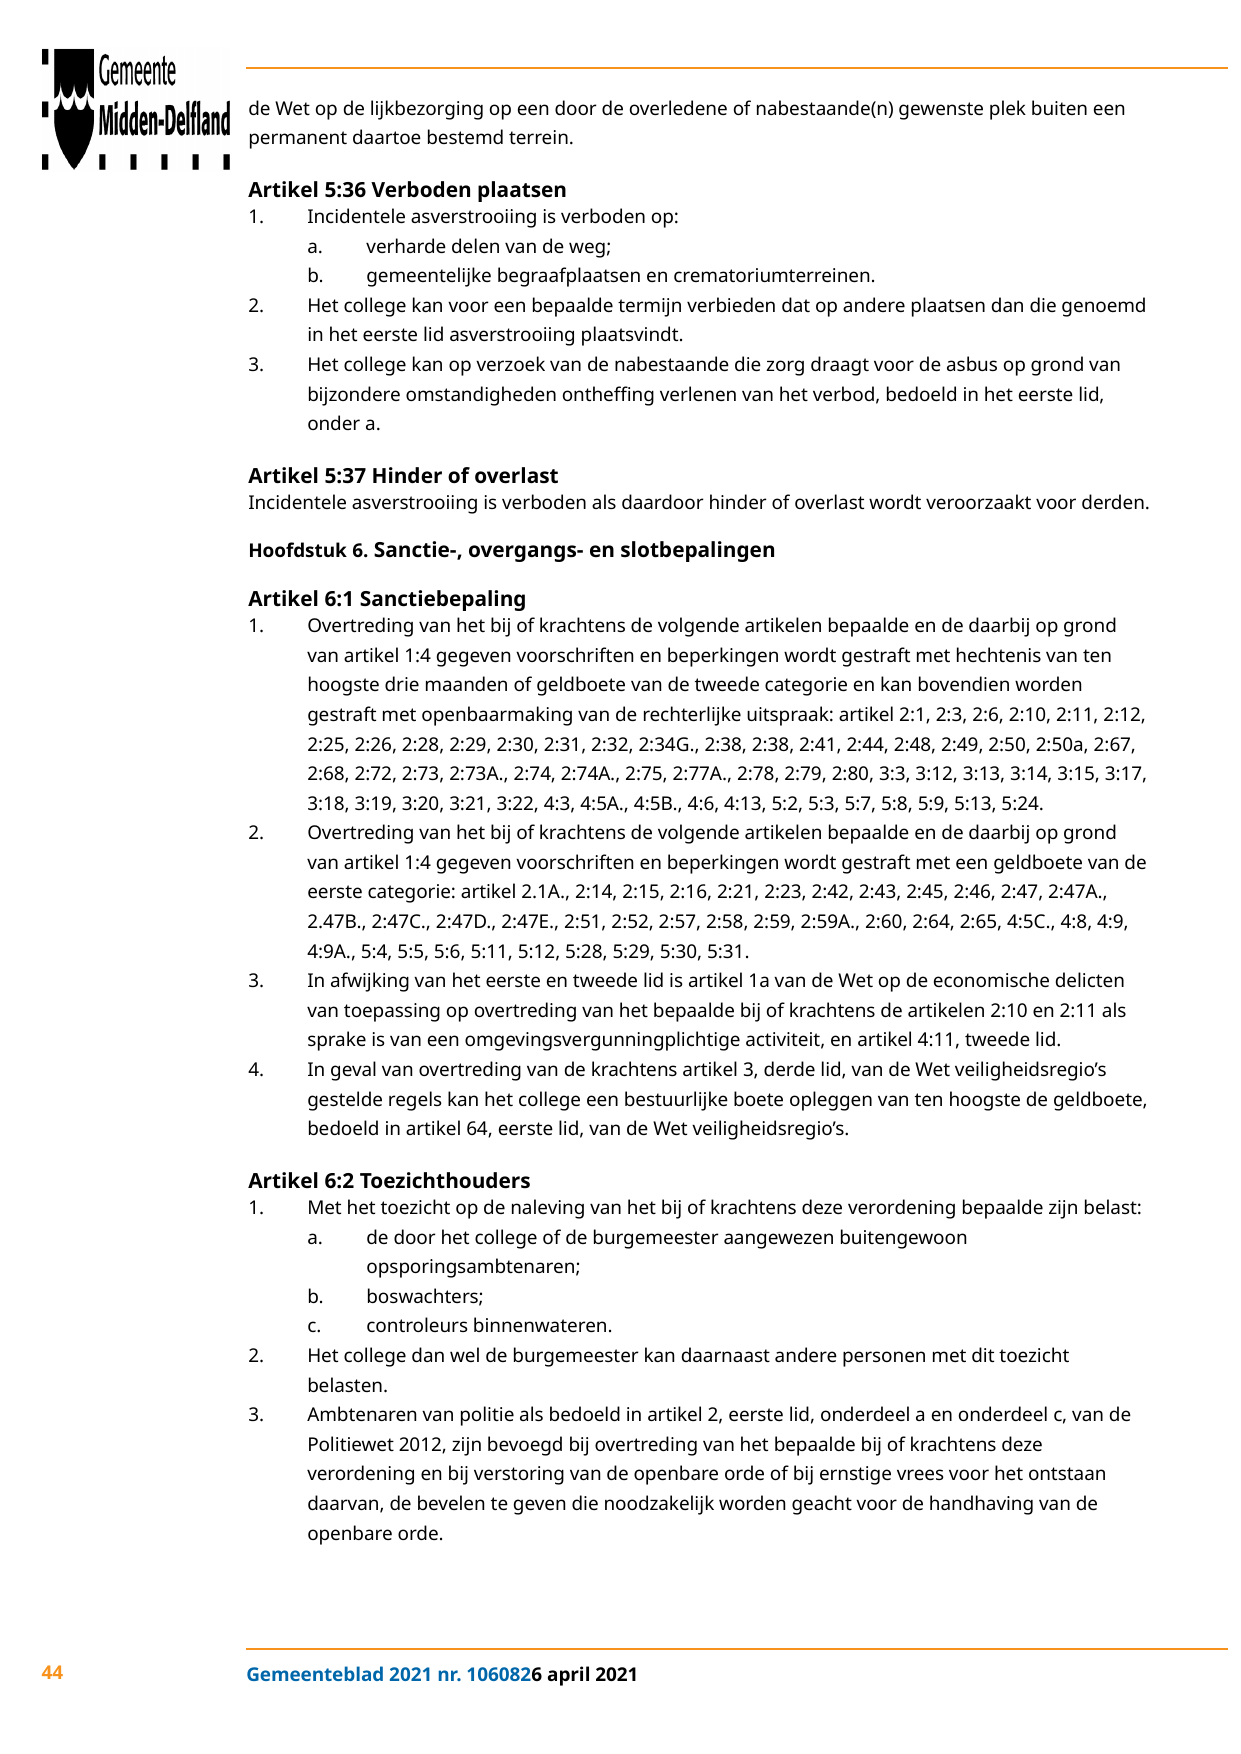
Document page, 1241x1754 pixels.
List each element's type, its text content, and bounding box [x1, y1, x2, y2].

list verharde delen van de weg; [307, 233, 1152, 258]
list Incidentele asverstrooiing is verboden op: [248, 203, 1152, 229]
text Artikel 5:37 Hinder of overlast [248, 461, 1152, 489]
text Artikel 5:36 Verboden plaatsen [248, 175, 1152, 203]
list Het college kan op verzoek van de nabestaande die zorg draagt voor de asbus op grond van bijzondere omstandigheden ontheffing verlenen van het verbod, bedoeld in het eerste lid, onder a. [248, 351, 1152, 436]
list Het college kan voor een bepaalde termijn verbieden dat op andere plaatsen dan die genoemd in het eerste lid asverstrooiing plaatsvindt. [248, 292, 1152, 347]
text Artikel 6:1 Sanctiebepaling [248, 584, 1152, 612]
text Artikel 6:2 Toezichthouders [248, 1166, 1152, 1194]
text de Wet op de lijkbezorging op een door de overledene of nabestaande(n) gewenste plek buiten een permanent daartoe bestemd terrein. [248, 95, 1152, 150]
list Overtreding van het bij of krachtens de volgende artikelen bepaalde en de daarbij op grond van artikel 1:4 gegeven voorschriften en beperkingen wordt gestraft met een geldboete van de eerste categorie: artikel 2.1A., 2:14, 2:15, 2:16, 2:21, 2:23, 2:42, 2:43, 2:45, 2:46, 2:47, 2:47A., 2.47B., 2:47C., 2:47D., 2:47E., 2:51, 2:52, 2:57, 2:58, 2:59, 2:59A., 2:60, 2:64, 2:65, 4:5C., 4:8, 4:9, 4:9A., 5:4, 5:5, 5:6, 5:11, 5:12, 5:28, 5:29, 5:30, 5:31. [248, 819, 1152, 964]
list In geval van overtreding van de krachtens artikel 3, derde lid, van de Wet veiligheidsregio’s gestelde regels kan het college een bestuurlijke boete opleggen van ten hoogste de geldboete, bedoeld in artikel 64, eerste lid, van de Wet veiligheidsregio’s. [248, 1056, 1152, 1141]
list Het college dan wel de burgemeester kan daarnaast andere personen met dit toezicht belasten. [248, 1342, 1152, 1397]
list controleurs binnenwateren. [307, 1313, 1152, 1338]
text Hoofdstuk 6. Sanctie-, overgangs- en slotbepalingen [248, 535, 1152, 563]
list de door het college of de burgemeester aangewezen buitengewoon opsporingsambtenaren; [307, 1224, 1152, 1279]
list In afwijking van het eerste en tweede lid is artikel 1a van de Wet op de economische delicten van toepassing op overtreding van het bepaalde bij of krachtens de artikelen 2:10 en 2:11 als sprake is van een omgevingsvergunningplichtige activiteit, en artikel 4:11, tweede lid. [248, 967, 1152, 1052]
list Ambtenaren van politie als bedoeld in artikel 2, eerste lid, onderdeel a en onderdeel c, van de Politiewet 2012, zijn bevoegd bij overtreding van het bepaalde bij of krachtens deze verordening en bij verstoring van de openbare orde of bij ernstige vrees voor het ontstaan daarvan, de bevelen te geven die noodzakelijk worden geacht voor de handhaving van de openbare orde. [248, 1401, 1152, 1545]
list Met het toezicht op de naleving van het bij of krachtens deze verordening bepaalde zijn belast: [248, 1194, 1152, 1220]
list Overtreding van het bij of krachtens de volgende artikelen bepaalde en de daarbij op grond van artikel 1:4 gegeven voorschriften en beperkingen wordt gestraft met hechtenis van ten hoogste drie maanden of geldboete van de tweede categorie en kan bovendien worden gestraft met openbaarmaking van de rechterlijke uitspraak: artikel 2:1, 2:3, 2:6, 2:10, 2:11, 2:12, 2:25, 2:26, 2:28, 2:29, 2:30, 2:31, 2:32, 2:34G., 2:38, 2:38, 2:41, 2:44, 2:48, 2:49, 2:50, 2:50a, 2:67, 2:68, 2:72, 2:73, 2:73A., 2:74, 2:74A., 2:75, 2:77A., 2:78, 2:79, 2:80, 3:3, 3:12, 3:13, 3:14, 3:15, 3:17, 3:18, 3:19, 3:20, 3:21, 3:22, 4:3, 4:5A., 4:5B., 4:6, 4:13, 5:2, 5:3, 5:7, 5:8, 5:9, 5:13, 5:24. [248, 612, 1152, 816]
text Incidentele asverstrooiing is verboden als daardoor hinder of overlast wordt veroorzaakt voor derden. [248, 489, 1152, 515]
list boswachters; [307, 1283, 1152, 1309]
list gemeentelijke begraafplaatsen en crematoriumterreinen. [307, 262, 1152, 288]
picture [41, 47, 231, 172]
